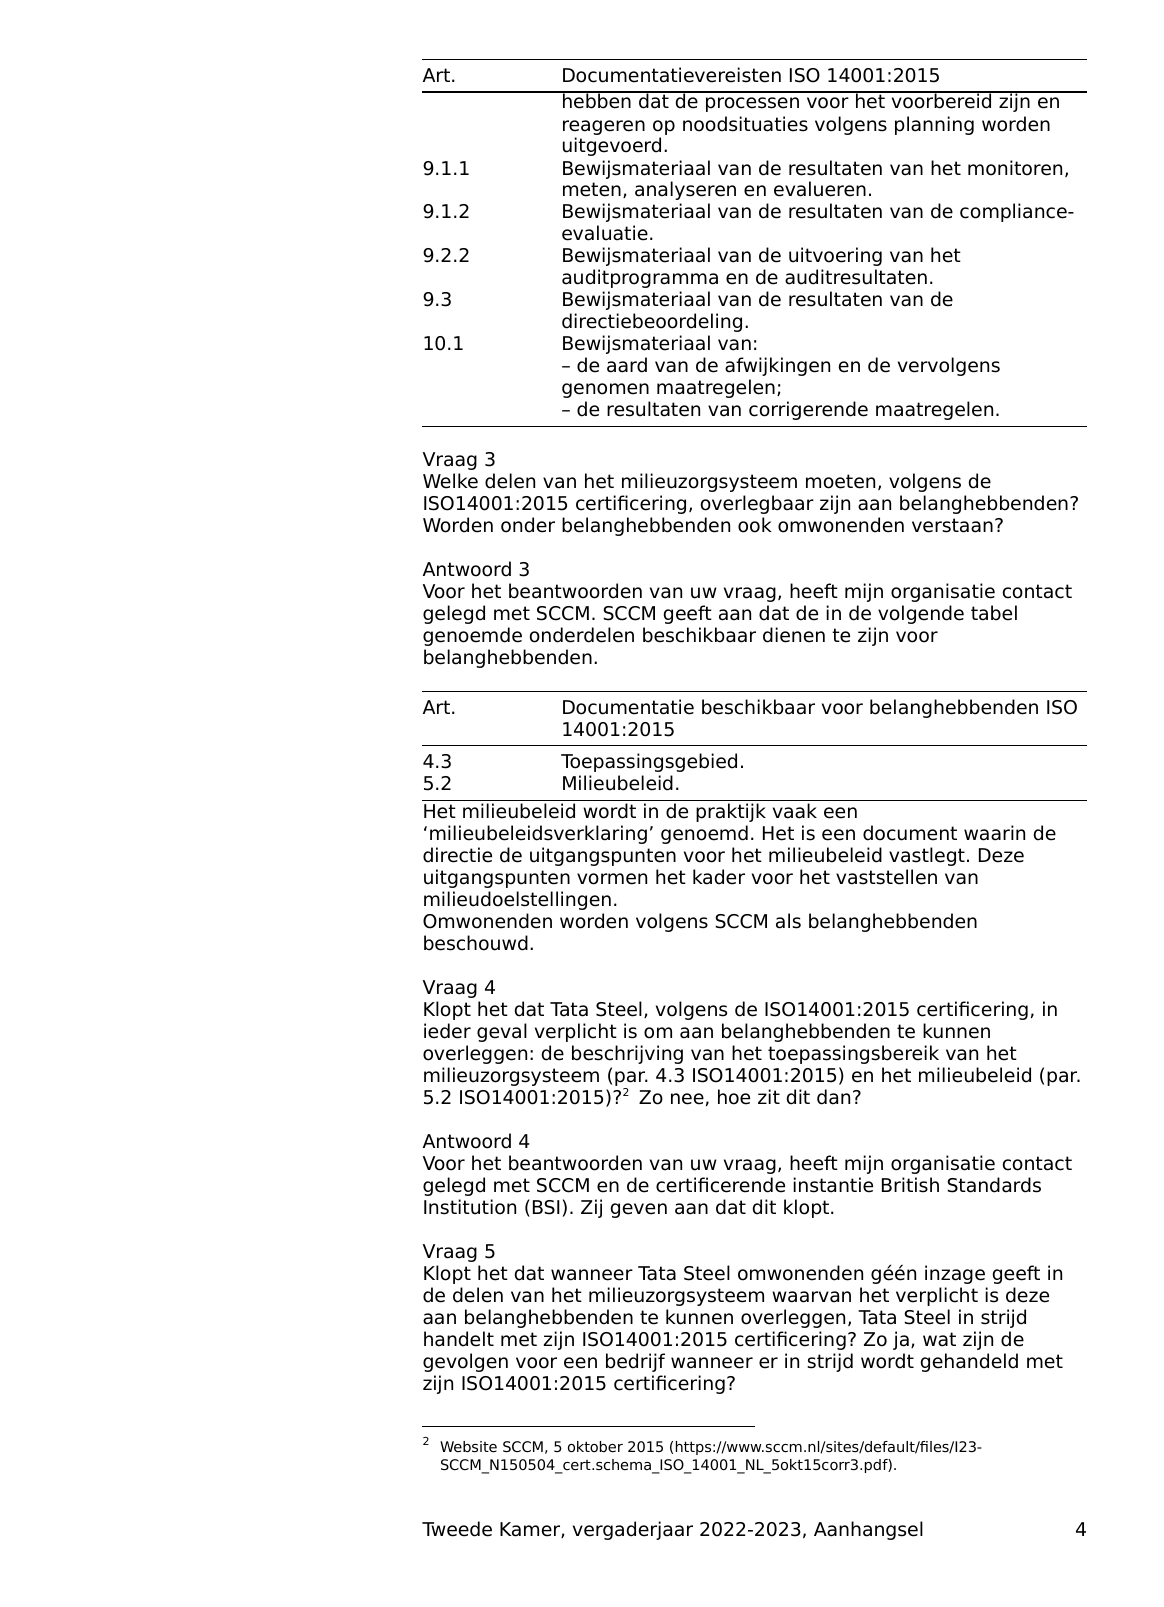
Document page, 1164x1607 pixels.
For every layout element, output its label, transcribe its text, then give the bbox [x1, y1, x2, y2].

table_cell Bewijsmateriaal van de resultaten van de compliance-evaluatie. [555, 201, 1087, 245]
table_cell Toepassingsgebied. [555, 746, 1087, 773]
table_cell Bewijsmateriaal van de resultaten van het monitoren, meten, analyseren en evalueren. [555, 158, 1087, 201]
table_cell 9.3 [422, 289, 555, 333]
table_cell hebben dat de processen voor het voorbereid zijn en reageren op noodsituaties volgens planning worden uitgevoerd. [555, 93, 1087, 157]
table_cell 9.1.2 [422, 201, 555, 245]
text Vraag 5 [422, 1241, 1087, 1263]
table_cell 4.3 [422, 746, 555, 773]
table_header Art. [422, 692, 555, 745]
text Vraag 4 [422, 977, 1087, 999]
text Voor het beantwoorden van uw vraag, heeft mijn organisatie contact gelegd met SCCM en de certificerende instantie British Standards Institution (BSI). Zij geven aan dat dit klopt. [422, 1153, 1087, 1219]
text Antwoord 4 [422, 1131, 1087, 1153]
table_cell 10.1 [422, 333, 555, 426]
table_cell Milieubeleid. [555, 773, 1087, 800]
table_header Art. [422, 60, 555, 91]
table_cell [422, 93, 555, 157]
table_header Documentatie beschikbaar voor belanghebbenden ISO 14001:2015 [555, 692, 1087, 745]
text Antwoord 3 [422, 559, 1087, 581]
text Het milieubeleid wordt in de praktijk vaak een ‘milieubeleidsverklaring’ genoemd. Het is een document waarin de directie de uitgangspunten voor het milieubeleid vastlegt. Deze uitgangspunten vormen het kader voor het vaststellen van milieudoelstellingen. [422, 801, 1087, 911]
text Omwonenden worden volgens SCCM als belanghebbenden beschouwd. [422, 911, 1087, 954]
text Website SCCM, 5 oktober 2015 (https://www.sccm.nl/sites/default/files/I23-SCCM_N150504_cert.schema_ISO_14001_NL_5okt15corr3.pdf). [422, 1435, 1087, 1474]
text Vraag 3 [422, 449, 1087, 471]
table_cell 9.1.1 [422, 158, 555, 201]
table_cell 9.2.2 [422, 245, 555, 289]
table_cell 5.2 [422, 773, 555, 800]
table_cell Bewijsmateriaal van: – de aard van de afwijkingen en de vervolgens genomen maatregelen; – de resultaten van corrigerende maatregelen. [555, 333, 1087, 426]
text Klopt het dat Tata Steel, volgens de ISO14001:2015 certificering, in ieder geval verplicht is om aan belanghebbenden te kunnen overleggen: de beschrijving van het toepassingsbereik van het milieuzorgsysteem (par. 4.3 ISO14001:2015) en het milieubeleid (par. 5.2 ISO14001:2015)? Zo nee, hoe zit dit dan? [422, 999, 1087, 1109]
table_cell Bewijsmateriaal van de uitvoering van het auditprogramma en de auditresultaten. [555, 245, 1087, 289]
text Welke delen van het milieuzorgsysteem moeten, volgens de ISO14001:2015 certificering, overlegbaar zijn aan belanghebbenden? Worden onder belanghebbenden ook omwonenden verstaan? [422, 471, 1087, 537]
text Klopt het dat wanneer Tata Steel omwonenden géén inzage geeft in de delen van het milieuzorgsysteem waarvan het verplicht is deze aan belanghebbenden te kunnen overleggen, Tata Steel in strijd handelt met zijn ISO14001:2015 certificering? Zo ja, wat zijn de gevolgen voor een bedrijf wanneer er in strijd wordt gehandeld met zijn ISO14001:2015 certificering? [422, 1263, 1087, 1395]
text Voor het beantwoorden van uw vraag, heeft mijn organisatie contact gelegd met SCCM. SCCM geeft aan dat de in de volgende tabel genoemde onderdelen beschikbaar dienen te zijn voor belanghebbenden. [422, 581, 1087, 669]
table_header Documentatievereisten ISO 14001:2015 [555, 60, 1087, 91]
table_cell Bewijsmateriaal van de resultaten van de directiebeoordeling. [555, 289, 1087, 333]
